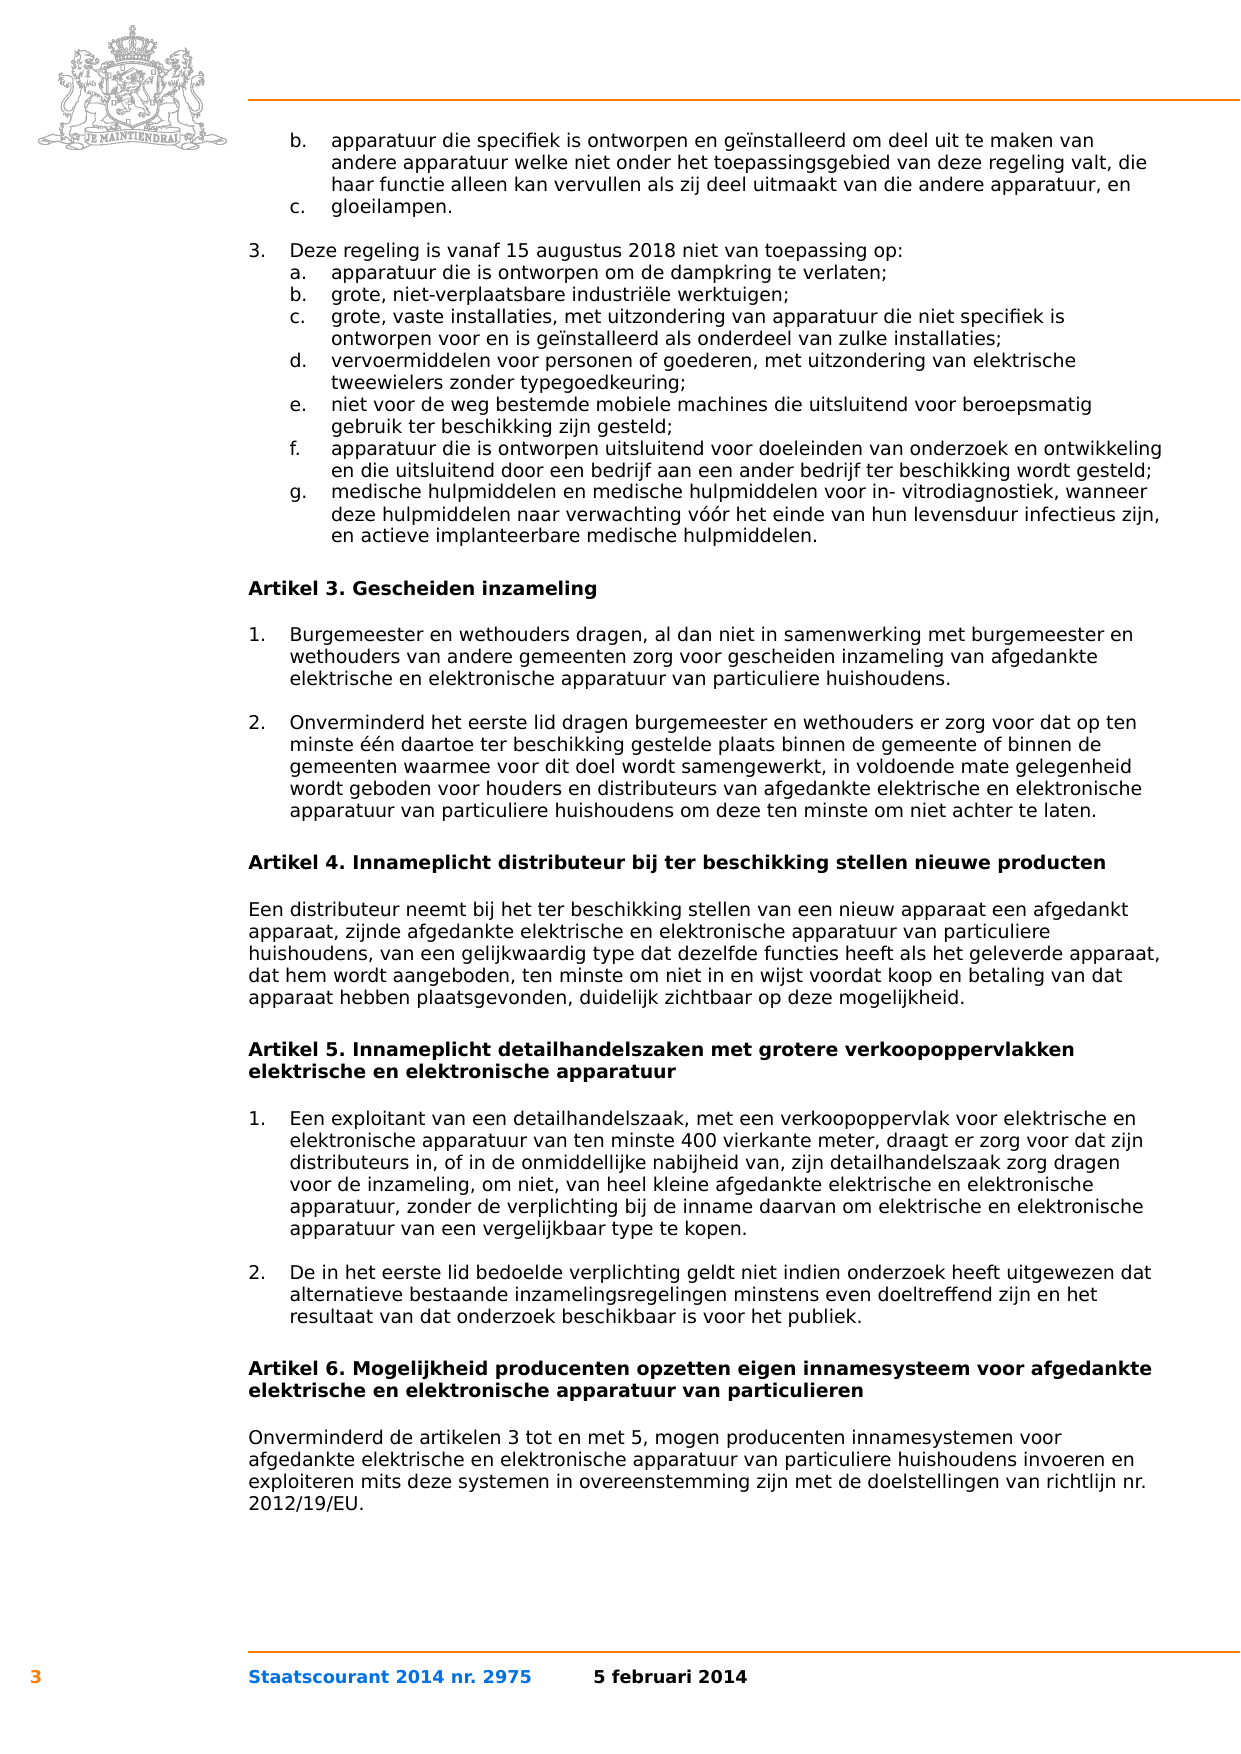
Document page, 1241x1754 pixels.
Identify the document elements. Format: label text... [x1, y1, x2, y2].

subtitle Artikel 5. Innameplicht detailhandelszaken met grotere verkoopoppervlakken elektrische en elektronische apparatuur [248, 1039, 1163, 1083]
text c. gloeilampen. [289, 196, 1163, 218]
text 1. Burgemeester en wethouders dragen, al dan niet in samenwerking met burgemeester en wethouders van andere gemeenten zorg voor gescheiden inzameling van afgedankte elektrische en elektronische apparatuur van particuliere huishoudens. [248, 624, 1163, 690]
text 1. Een exploitant van een detailhandelszaak, met een verkoopoppervlak voor elektrische en elektronische apparatuur van ten minste 400 vierkante meter, draagt er zorg voor dat zijn distributeurs in, of in de onmiddellijke nabijheid van, zijn detailhandelszaak zorg dragen voor de inzameling, om niet, van heel kleine afgedankte elektrische en elektronische apparatuur, zonder de verplichting bij de inname daarvan om elektrische en elektronische apparatuur van een vergelijkbaar type te kopen. [248, 1108, 1163, 1240]
text g. medische hulpmiddelen en medische hulpmiddelen voor in- vitrodiagnostiek, wanneer deze hulpmiddelen naar verwachting vóór het einde van hun levensduur infectieus zijn, en actieve implanteerbare medische hulpmiddelen. [289, 481, 1163, 547]
text d. vervoermiddelen voor personen of goederen, met uitzondering van elektrische tweewielers zonder typegoedkeuring; [289, 349, 1163, 393]
text c. grote, vaste installaties, met uitzondering van apparatuur die niet specifiek is ontworpen voor en is geïnstalleerd als onderdeel van zulke installaties; [289, 306, 1163, 349]
text b. grote, niet-verplaatsbare industriële werktuigen; [289, 284, 1163, 306]
picture [38, 25, 227, 150]
text Een distributeur neemt bij het ter beschikking stellen van een nieuw apparaat een afgedankt apparaat, zijnde afgedankte elektrische en elektronische apparatuur van particuliere huishoudens, van een gelijkwaardig type dat dezelfde functies heeft als het geleverde apparaat, dat hem wordt aangeboden, ten minste om niet in en wijst voordat koop en betaling van dat apparaat hebben plaatsgevonden, duidelijk zichtbaar op deze mogelijkheid. [248, 899, 1163, 1009]
text b. apparatuur die specifiek is ontworpen en geïnstalleerd om deel uit te maken van andere apparatuur welke niet onder het toepassingsgebied van deze regeling valt, die haar functie alleen kan vervullen als zij deel uitmaakt van die andere apparatuur, en [289, 130, 1163, 196]
text 2. De in het eerste lid bedoelde verplichting geldt niet indien onderzoek heeft uitgewezen dat alternatieve bestaande inzamelingsregelingen minstens even doeltreffend zijn en het resultaat van dat onderzoek beschikbaar is voor het publiek. [248, 1262, 1163, 1328]
text 2. Onverminderd het eerste lid dragen burgemeester en wethouders er zorg voor dat op ten minste één daartoe ter beschikking gestelde plaats binnen de gemeente of binnen de gemeenten waarmee voor dit doel wordt samengewerkt, in voldoende mate gelegenheid wordt geboden voor houders en distributeurs van afgedankte elektrische en elektronische apparatuur van particuliere huishoudens om deze ten minste om niet achter te laten. [248, 712, 1163, 822]
subtitle Artikel 6. Mogelijkheid producenten opzetten eigen innamesysteem voor afgedankte elektrische en elektronische apparatuur van particulieren [248, 1358, 1163, 1402]
subtitle Artikel 4. Innameplicht distributeur bij ter beschikking stellen nieuwe producten [248, 852, 1163, 874]
text e. niet voor de weg bestemde mobiele machines die uitsluitend voor beroepsmatig gebruik ter beschikking zijn gesteld; [289, 393, 1163, 437]
text f. apparatuur die is ontworpen uitsluitend voor doeleinden van onderzoek en ontwikkeling en die uitsluitend door een bedrijf aan een ander bedrijf ter beschikking wordt gesteld; [289, 437, 1163, 481]
text 3. Deze regeling is vanaf 15 augustus 2018 niet van toepassing op: [248, 240, 1163, 262]
text Onverminderd de artikelen 3 tot en met 5, mogen producenten innamesystemen voor afgedankte elektrische en elektronische apparatuur van particuliere huishoudens invoeren en exploiteren mits deze systemen in overeenstemming zijn met de doelstellingen van richtlijn nr. 2012/19/EU. [248, 1427, 1163, 1514]
subtitle Artikel 3. Gescheiden inzameling [248, 577, 1163, 599]
text a. apparatuur die is ontworpen om de dampkring te verlaten; [289, 262, 1163, 284]
